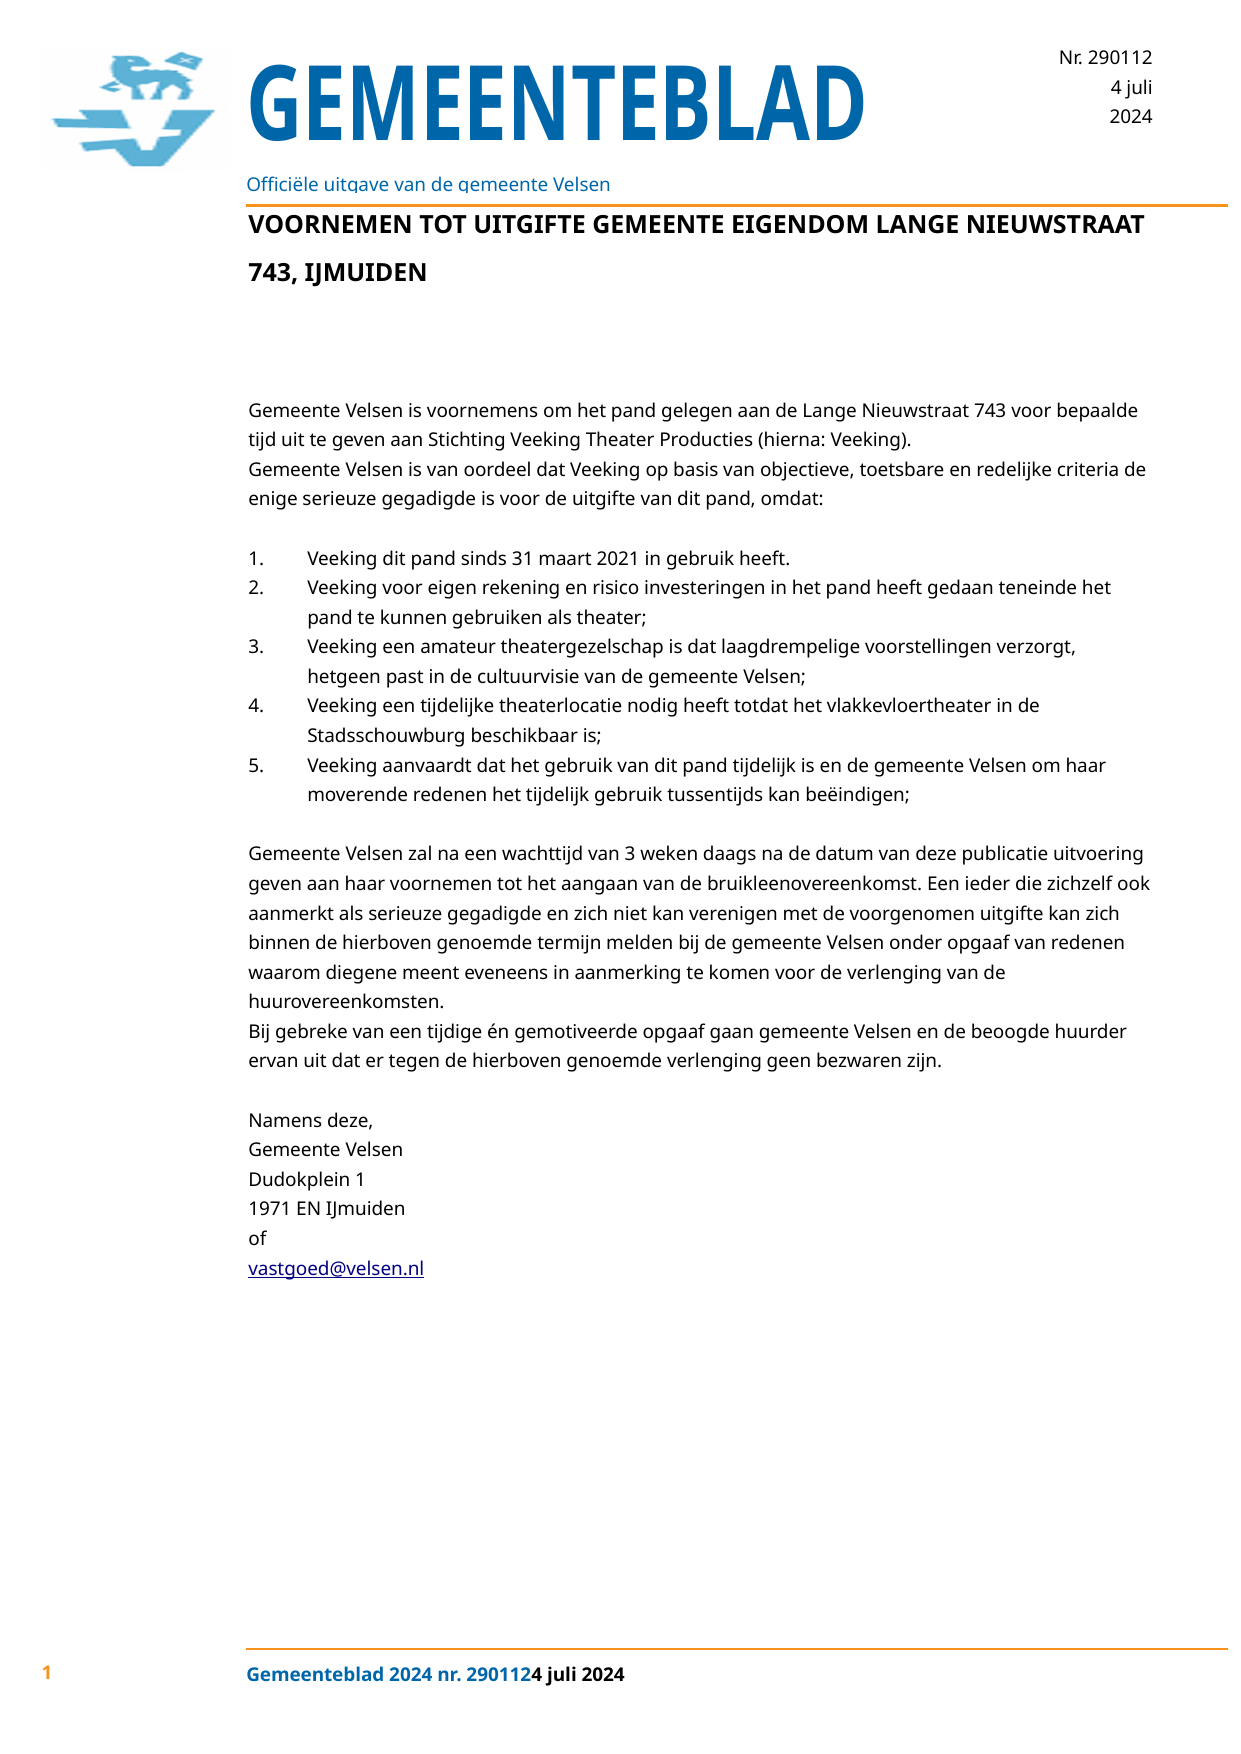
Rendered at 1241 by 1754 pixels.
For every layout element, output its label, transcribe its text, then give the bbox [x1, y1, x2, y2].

text Gemeente Velsen zal na een wachttijd van 3 weken daags na de datum van deze publicatie uitvoering geven aan haar voornemen tot het aangaan van de bruikleenovereenkomst. Een ieder die zichzelf ook aanmerkt als serieuze gegadigde en zich niet kan verenigen met de voorgenomen uitgifte kan zich binnen de hierboven genoemde termijn melden bij de gemeente Velsen onder opgaaf van redenen waarom diegene meent eveneens in aanmerking te komen voor de verlenging van de huurovereenkomsten. [248, 841, 1152, 1014]
text Namens deze, [248, 1107, 1152, 1132]
text of [248, 1225, 1152, 1251]
text Dudokplein 1 [248, 1166, 1152, 1192]
text vastgoed@velsen.nl [248, 1255, 1152, 1280]
text Gemeente Velsen is van oordeel dat Veeking op basis van objectieve, toetsbare en redelijke criteria de enige serieuze gegadigde is voor de uitgifte van dit pand, omdat: [248, 456, 1152, 511]
text Bij gebreke van een tijdige én gemotiveerde opgaaf gaan gemeente Velsen en de beoogde huurder ervan uit dat er tegen de hierboven genoemde verlenging geen bezwaren zijn. [248, 1018, 1152, 1073]
text VOORNEMEN TOT UITGIFTE GEMEENTE EIGENDOM LANGE NIEUWSTRAAT 743, IJMUIDEN [248, 207, 1152, 288]
list Veeking voor eigen rekening en risico investeringen in het pand heeft gedaan teneinde het pand te kunnen gebruiken als theater; [248, 574, 1152, 629]
list Veeking dit pand sinds 31 maart 2021 in gebruik heeft. [248, 545, 1152, 570]
text Gemeente Velsen is voornemens om het pand gelegen aan de Lange Nieuwstraat 743 voor bepaalde tijd uit te geven aan Stichting Veeking Theater Producties (hierna: Veeking). [248, 397, 1152, 452]
list Veeking aanvaardt dat het gebruik van dit pand tijdelijk is en de gemeente Velsen om haar moverende redenen het tijdelijk gebruik tussentijds kan beëindigen; [248, 752, 1152, 807]
text Gemeente Velsen [248, 1136, 1152, 1162]
text 1971 EN IJmuiden [248, 1196, 1152, 1221]
picture [41, 47, 231, 172]
list Veeking een amateur theatergezelschap is dat laagdrempelige voorstellingen verzorgt, hetgeen past in de cultuurvisie van de gemeente Velsen; [248, 633, 1152, 689]
list Veeking een tijdelijke theaterlocatie nodig heeft totdat het vlakkevloertheater in de Stadsschouwburg beschikbaar is; [248, 693, 1152, 748]
